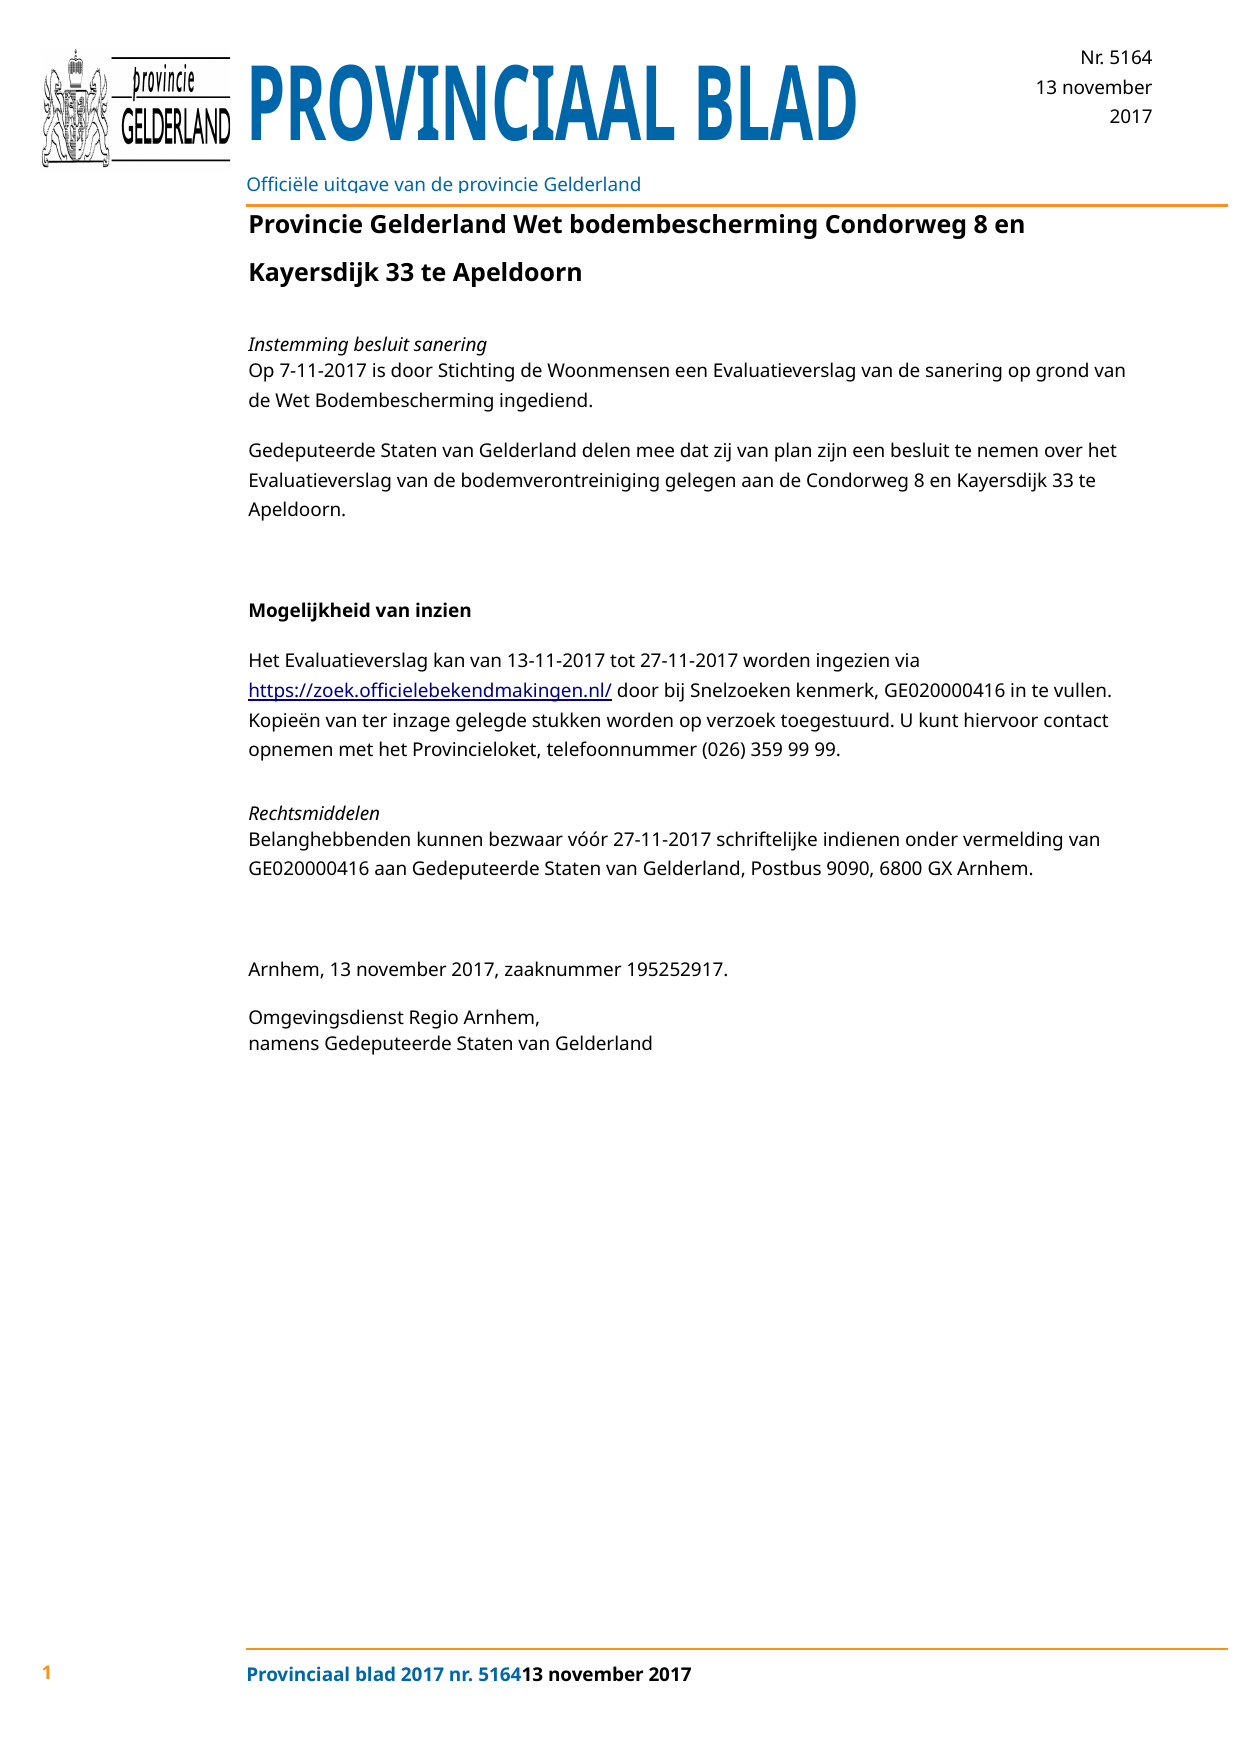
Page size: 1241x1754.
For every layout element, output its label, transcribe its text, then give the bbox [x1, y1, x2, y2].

text Op 7-11-2017 is door Stichting de Woonmensen een Evaluatieverslag van de sanering op grond van de Wet Bodembescherming ingediend. [248, 357, 1152, 412]
text Mogelijkheid van inzien [248, 597, 1152, 623]
text Provincie Gelderland Wet bodembescherming Condorweg 8 en Kayersdijk 33 te Apeldoorn [248, 207, 1152, 288]
text Arnhem, 13 november 2017, zaaknummer 195252917. [248, 956, 1152, 982]
picture [41, 47, 231, 172]
text Gedeputeerde Staten van Gelderland delen mee dat zij van plan zijn een besluit te nemen over het Evaluatieverslag van de bodemverontreiniging gelegen aan de Condorweg 8 en Kayersdijk 33 te Apeldoorn. [248, 437, 1152, 522]
text Rechtsmiddelen [248, 800, 1152, 826]
text Instemming besluit sanering [248, 331, 1152, 357]
text Omgevingsdienst Regio Arnhem, [248, 1004, 1152, 1030]
text Het Evaluatieverslag kan van 13-11-2017 tot 27-11-2017 worden ingezien via https://zoek.officielebekendmakingen.nl/ door bij Snelzoeken kenmerk, GE020000416 in te vullen. Kopieën van ter inzage gelegde stukken worden op verzoek toegestuurd. U kunt hiervoor contact opnemen met het Provincieloket, telefoonnummer (026) 359 99 99. [248, 648, 1152, 762]
text Belanghebbenden kunnen bezwaar vóór 27-11-2017 schriftelijke indienen onder vermelding van GE020000416 aan Gedeputeerde Staten van Gelderland, Postbus 9090, 6800 GX Arnhem. [248, 826, 1152, 881]
text namens Gedeputeerde Staten van Gelderland [248, 1030, 1152, 1056]
